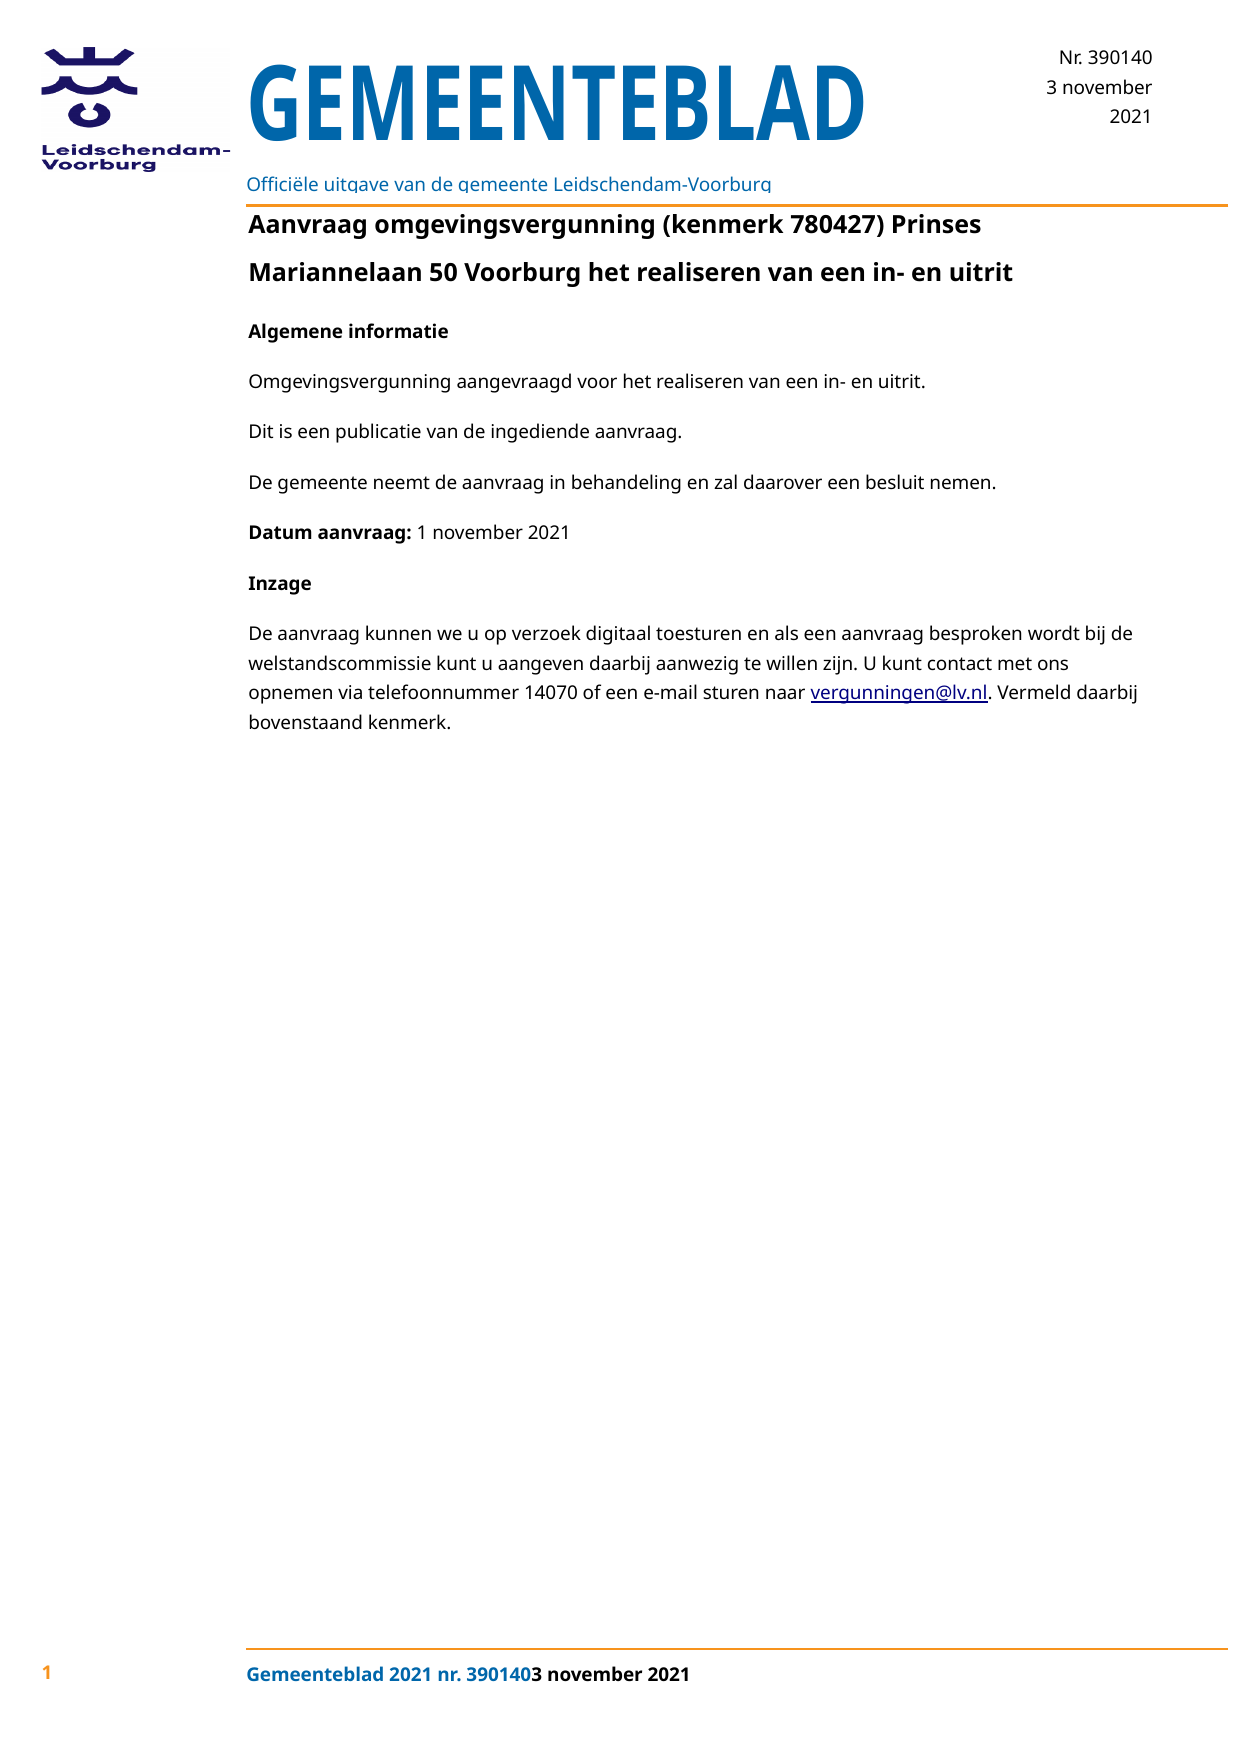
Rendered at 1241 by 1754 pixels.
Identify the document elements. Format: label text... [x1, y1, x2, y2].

picture [41, 47, 231, 172]
text De aanvraag kunnen we u op verzoek digitaal toesturen en als een aanvraag besproken wordt bij de welstandscommissie kunt u aangeven daarbij aanwezig te willen zijn. U kunt contact met ons opnemen via telefoonnummer 14070 of een e-mail sturen naar vergunningen@lv.nl. Vermeld daarbij bovenstaand kenmerk. [248, 620, 1152, 735]
text Inzage [248, 570, 1152, 596]
text Datum aanvraag: 1 november 2021 [248, 519, 1152, 545]
text Dit is een publicatie van de ingediende aanvraag. [248, 419, 1152, 444]
text De gemeente neemt de aanvraag in behandeling en zal daarover een besluit nemen. [248, 469, 1152, 495]
text Aanvraag omgevingsvergunning (kenmerk 780427) Prinses Mariannelaan 50 Voorburg het realiseren van een in- en uitrit [248, 207, 1152, 288]
text Omgevingsvergunning aangevraagd voor het realiseren van een in- en uitrit. [248, 368, 1152, 394]
text Algemene informatie [248, 318, 1152, 344]
